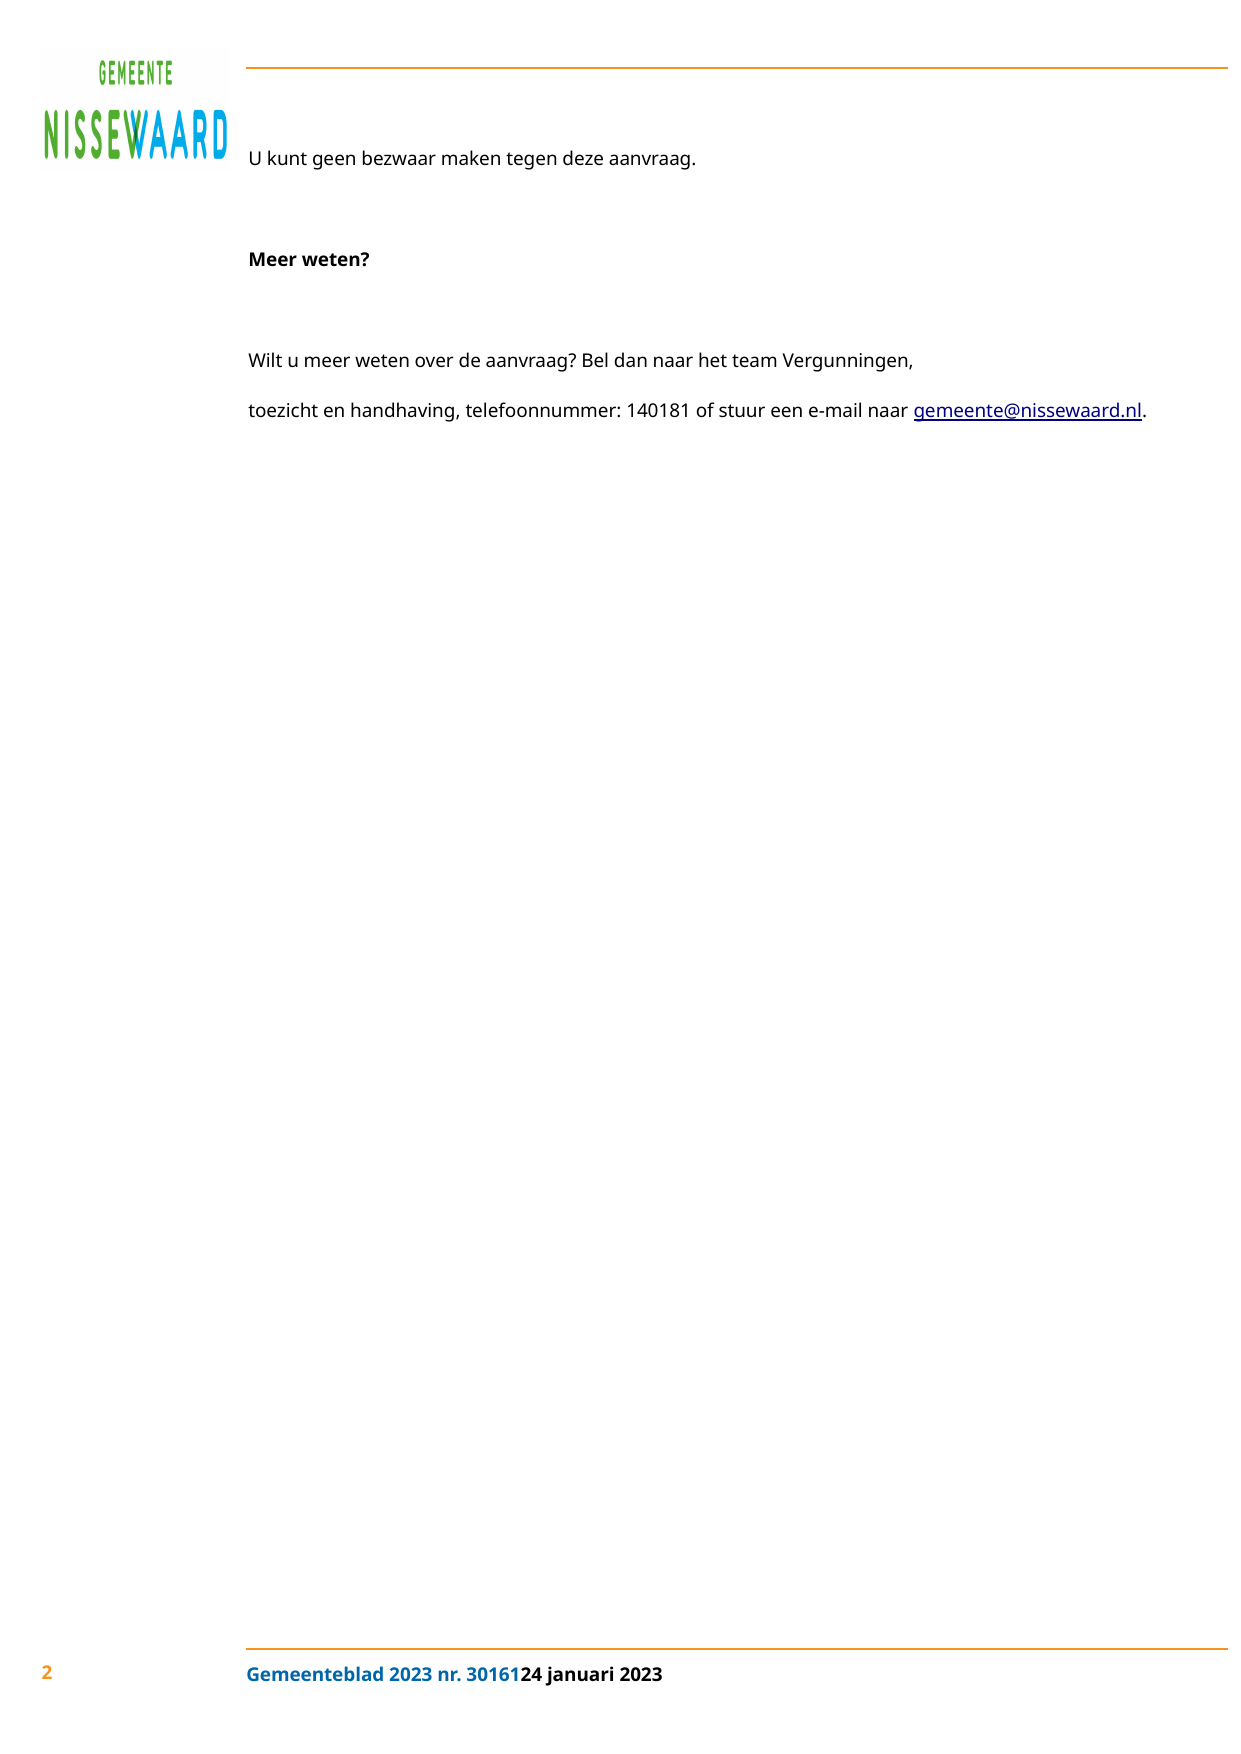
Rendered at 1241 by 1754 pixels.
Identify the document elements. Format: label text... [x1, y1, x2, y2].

text Meer weten? [248, 246, 1152, 272]
text U kunt geen bezwaar maken tegen deze aanvraag. [248, 145, 1152, 171]
text toezicht en handhaving, telefoonnummer: 140181 of stuur een e-mail naar gemeente@nissewaard.nl. [248, 397, 1152, 423]
picture [41, 47, 231, 172]
text Wilt u meer weten over de aanvraag? Bel dan naar het team Vergunningen, [248, 347, 1152, 373]
